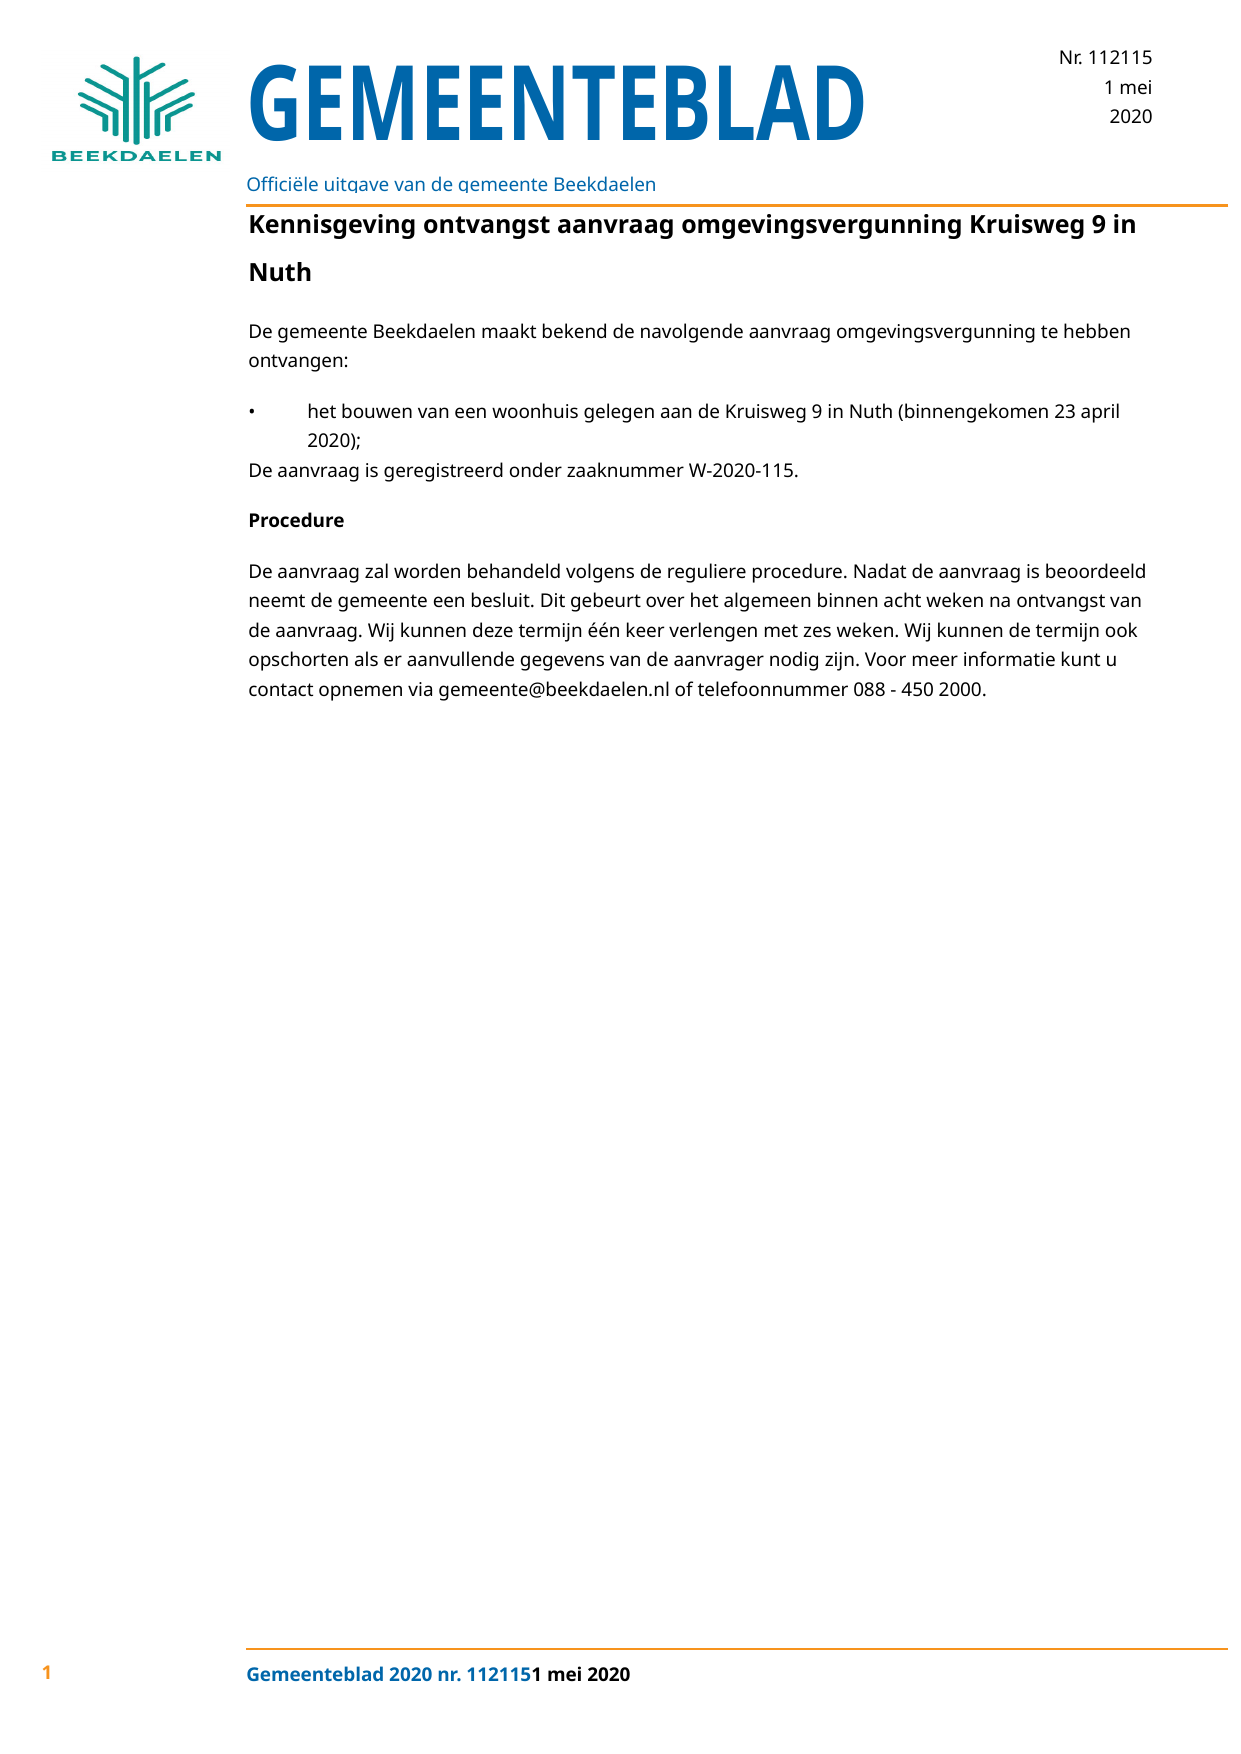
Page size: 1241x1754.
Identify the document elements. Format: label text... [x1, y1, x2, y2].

text Kennisgeving ontvangst aanvraag omgevingsvergunning Kruisweg 9 in Nuth [248, 207, 1152, 288]
text Procedure [248, 507, 1152, 533]
list het bouwen van een woonhuis gelegen aan de Kruisweg 9 in Nuth (binnengekomen 23 april 2020); [248, 398, 1152, 453]
text De aanvraag is geregistreerd onder zaaknummer W-2020-115. [248, 457, 1152, 483]
text De gemeente Beekdaelen maakt bekend de navolgende aanvraag omgevingsvergunning te hebben ontvangen: [248, 318, 1152, 373]
picture [41, 47, 231, 172]
text De aanvraag zal worden behandeld volgens de reguliere procedure. Nadat de aanvraag is beoordeeld neemt de gemeente een besluit. Dit gebeurt over het algemeen binnen acht weken na ontvangst van de aanvraag. Wij kunnen deze termijn één keer verlengen met zes weken. Wij kunnen de termijn ook opschorten als er aanvullende gegevens van de aanvrager nodig zijn. Voor meer informatie kunt u contact opnemen via gemeente@beekdaelen.nl of telefoonnummer 088 - 450 2000. [248, 558, 1152, 702]
